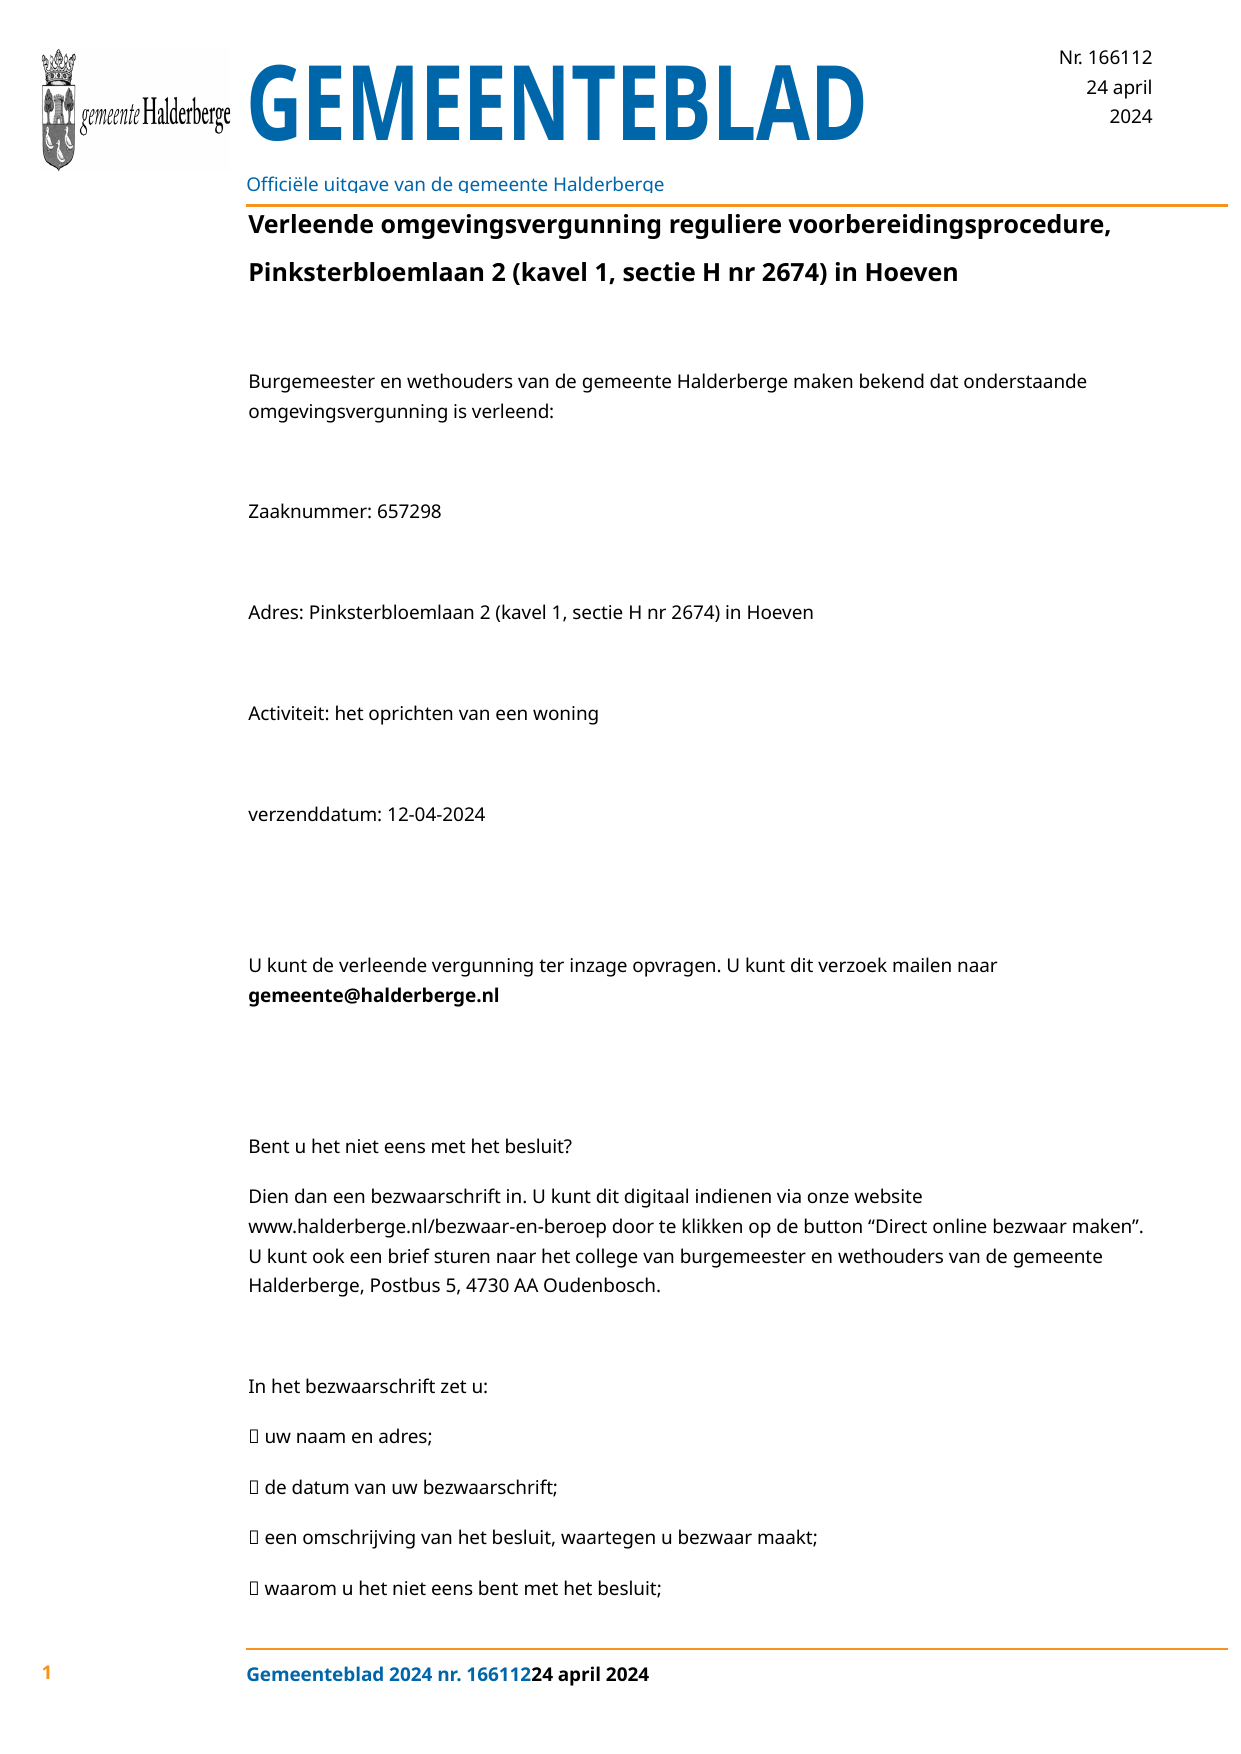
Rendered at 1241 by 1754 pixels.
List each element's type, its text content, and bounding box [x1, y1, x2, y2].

text  de datum van uw bezwaarschrift; [248, 1474, 1152, 1500]
text Burgemeester en wethouders van de gemeente Halderberge maken bekend dat onderstaande omgevingsvergunning is verleend: [248, 368, 1152, 424]
text Adres: Pinksterbloemlaan 2 (kavel 1, sectie H nr 2674) in Hoeven [248, 599, 1152, 625]
text Verleende omgevingsvergunning reguliere voorbereidingsprocedure, Pinksterbloemlaan 2 (kavel 1, sectie H nr 2674) in Hoeven [248, 207, 1152, 288]
picture [41, 47, 231, 172]
text  uw naam en adres; [248, 1424, 1152, 1449]
text In het bezwaarschrift zet u: [248, 1373, 1152, 1399]
text Dien dan een bezwaarschrift in. U kunt dit digitaal indienen via onze website www.halderberge.nl/bezwaar-en-beroep door te klikken op de button “Direct online bezwaar maken”. U kunt ook een brief sturen naar het college van burgemeester en wethouders van de gemeente Halderberge, Postbus 5, 4730 AA Oudenbosch. [248, 1184, 1152, 1298]
text Zaaknummer: 657298 [248, 499, 1152, 524]
text verzenddatum: 12-04-2024 [248, 801, 1152, 827]
text  een omschrijving van het besluit, waartegen u bezwaar maakt; [248, 1524, 1152, 1550]
text Bent u het niet eens met het besluit? [248, 1133, 1152, 1159]
text Activiteit: het oprichten van een woning [248, 700, 1152, 726]
text  waarom u het niet eens bent met het besluit; [248, 1575, 1152, 1601]
text U kunt de verleende vergunning ter inzage opvragen. U kunt dit verzoek mailen naar gemeente@halderberge.nl [248, 952, 1152, 1008]
